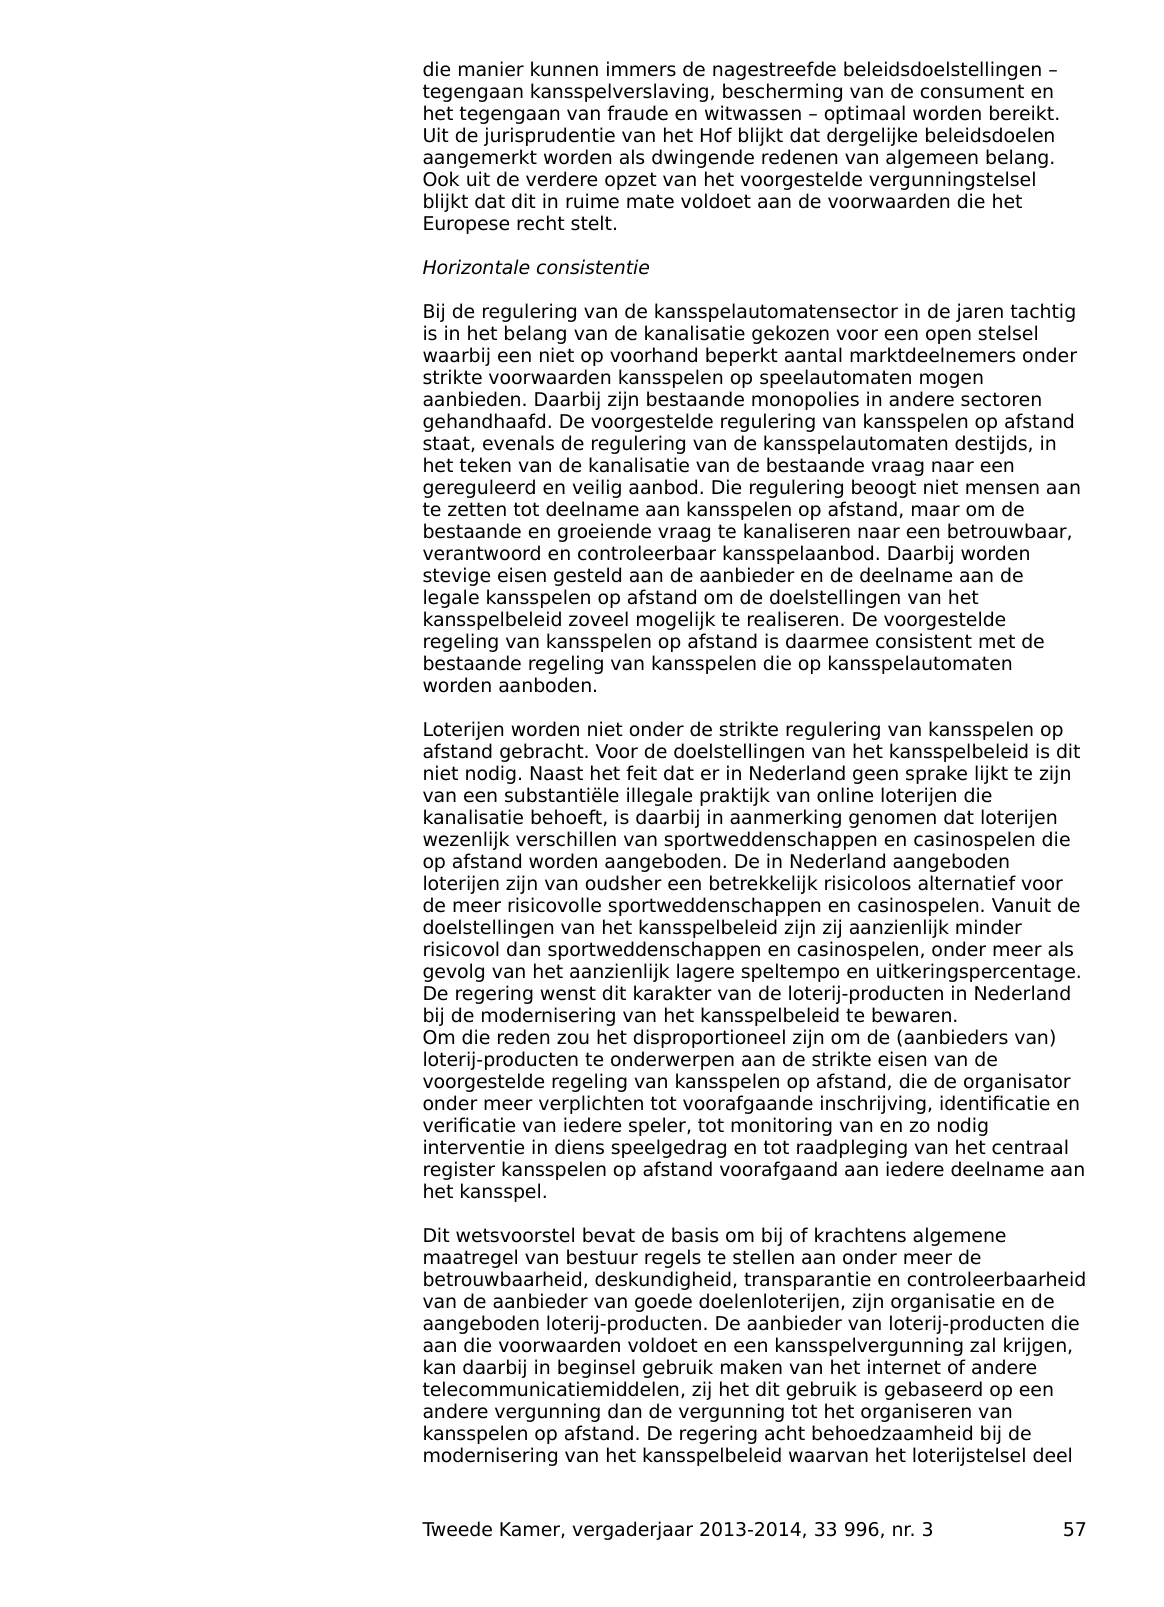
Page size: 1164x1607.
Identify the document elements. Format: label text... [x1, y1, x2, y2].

subtitle Horizontale consistentie [422, 257, 1087, 279]
text Bij de regulering van de kansspelautomatensector in de jaren tachtig is in het belang van de kanalisatie gekozen voor een open stelsel waarbij een niet op voorhand beperkt aantal marktdeelnemers onder strikte voorwaarden kansspelen op speelautomaten mogen aanbieden. Daarbij zijn bestaande monopolies in andere sectoren gehandhaafd. De voorgestelde regulering van kansspelen op afstand staat, evenals de regulering van de kansspelautomaten destijds, in het teken van de kanalisatie van de bestaande vraag naar een gereguleerd en veilig aanbod. Die regulering beoogt niet mensen aan te zetten tot deelname aan kansspelen op afstand, maar om de bestaande en groeiende vraag te kanaliseren naar een betrouwbaar, verantwoord en controleerbaar kansspelaanbod. Daarbij worden stevige eisen gesteld aan de aanbieder en de deelname aan de legale kansspelen op afstand om de doelstellingen van het kansspelbeleid zoveel mogelijk te realiseren. De voorgestelde regeling van kansspelen op afstand is daarmee consistent met de bestaande regeling van kansspelen die op kansspelautomaten worden aanboden. [422, 301, 1087, 697]
text Om die reden zou het disproportioneel zijn om de (aanbieders van) loterij-producten te onderwerpen aan de strikte eisen van de voorgestelde regeling van kansspelen op afstand, die de organisator onder meer verplichten tot voorafgaande inschrijving, identificatie en verificatie van iedere speler, tot monitoring van en zo nodig interventie in diens speelgedrag en tot raadpleging van het centraal register kansspelen op afstand voorafgaand aan iedere deelname aan het kansspel. [422, 1027, 1087, 1203]
text die manier kunnen immers de nagestreefde beleidsdoelstellingen – tegengaan kansspelverslaving, bescherming van de consument en het tegengaan van fraude en witwassen – optimaal worden bereikt. Uit de jurisprudentie van het Hof blijkt dat dergelijke beleidsdoelen aangemerkt worden als dwingende redenen van algemeen belang. Ook uit de verdere opzet van het voorgestelde vergunningstelsel blijkt dat dit in ruime mate voldoet aan de voorwaarden die het Europese recht stelt. [422, 59, 1087, 235]
text Dit wetsvoorstel bevat de basis om bij of krachtens algemene maatregel van bestuur regels te stellen aan onder meer de betrouwbaarheid, deskundigheid, transparantie en controleerbaarheid van de aanbieder van goede doelenloterijen, zijn organisatie en de aangeboden loterij-producten. De aanbieder van loterij-producten die aan die voorwaarden voldoet en een kansspelvergunning zal krijgen, kan daarbij in beginsel gebruik maken van het internet of andere telecommunicatiemiddelen, zij het dit gebruik is gebaseerd op een andere vergunning dan de vergunning tot het organiseren van kansspelen op afstand. De regering acht behoedzaamheid bij de modernisering van het kansspelbeleid waarvan het loterijstelsel deel [422, 1225, 1087, 1467]
text Loterijen worden niet onder de strikte regulering van kansspelen op afstand gebracht. Voor de doelstellingen van het kansspelbeleid is dit niet nodig. Naast het feit dat er in Nederland geen sprake lijkt te zijn van een substantiële illegale praktijk van online loterijen die kanalisatie behoeft, is daarbij in aanmerking genomen dat loterijen wezenlijk verschillen van sportweddenschappen en casinospelen die op afstand worden aangeboden. De in Nederland aangeboden loterijen zijn van oudsher een betrekkelijk risicoloos alternatief voor de meer risicovolle sportweddenschappen en casinospelen. Vanuit de doelstellingen van het kansspelbeleid zijn zij aanzienlijk minder risicovol dan sportweddenschappen en casinospelen, onder meer als gevolg van het aanzienlijk lagere speltempo en uitkeringspercentage. De regering wenst dit karakter van de loterij-producten in Nederland bij de modernisering van het kansspelbeleid te bewaren. [422, 719, 1087, 1027]
